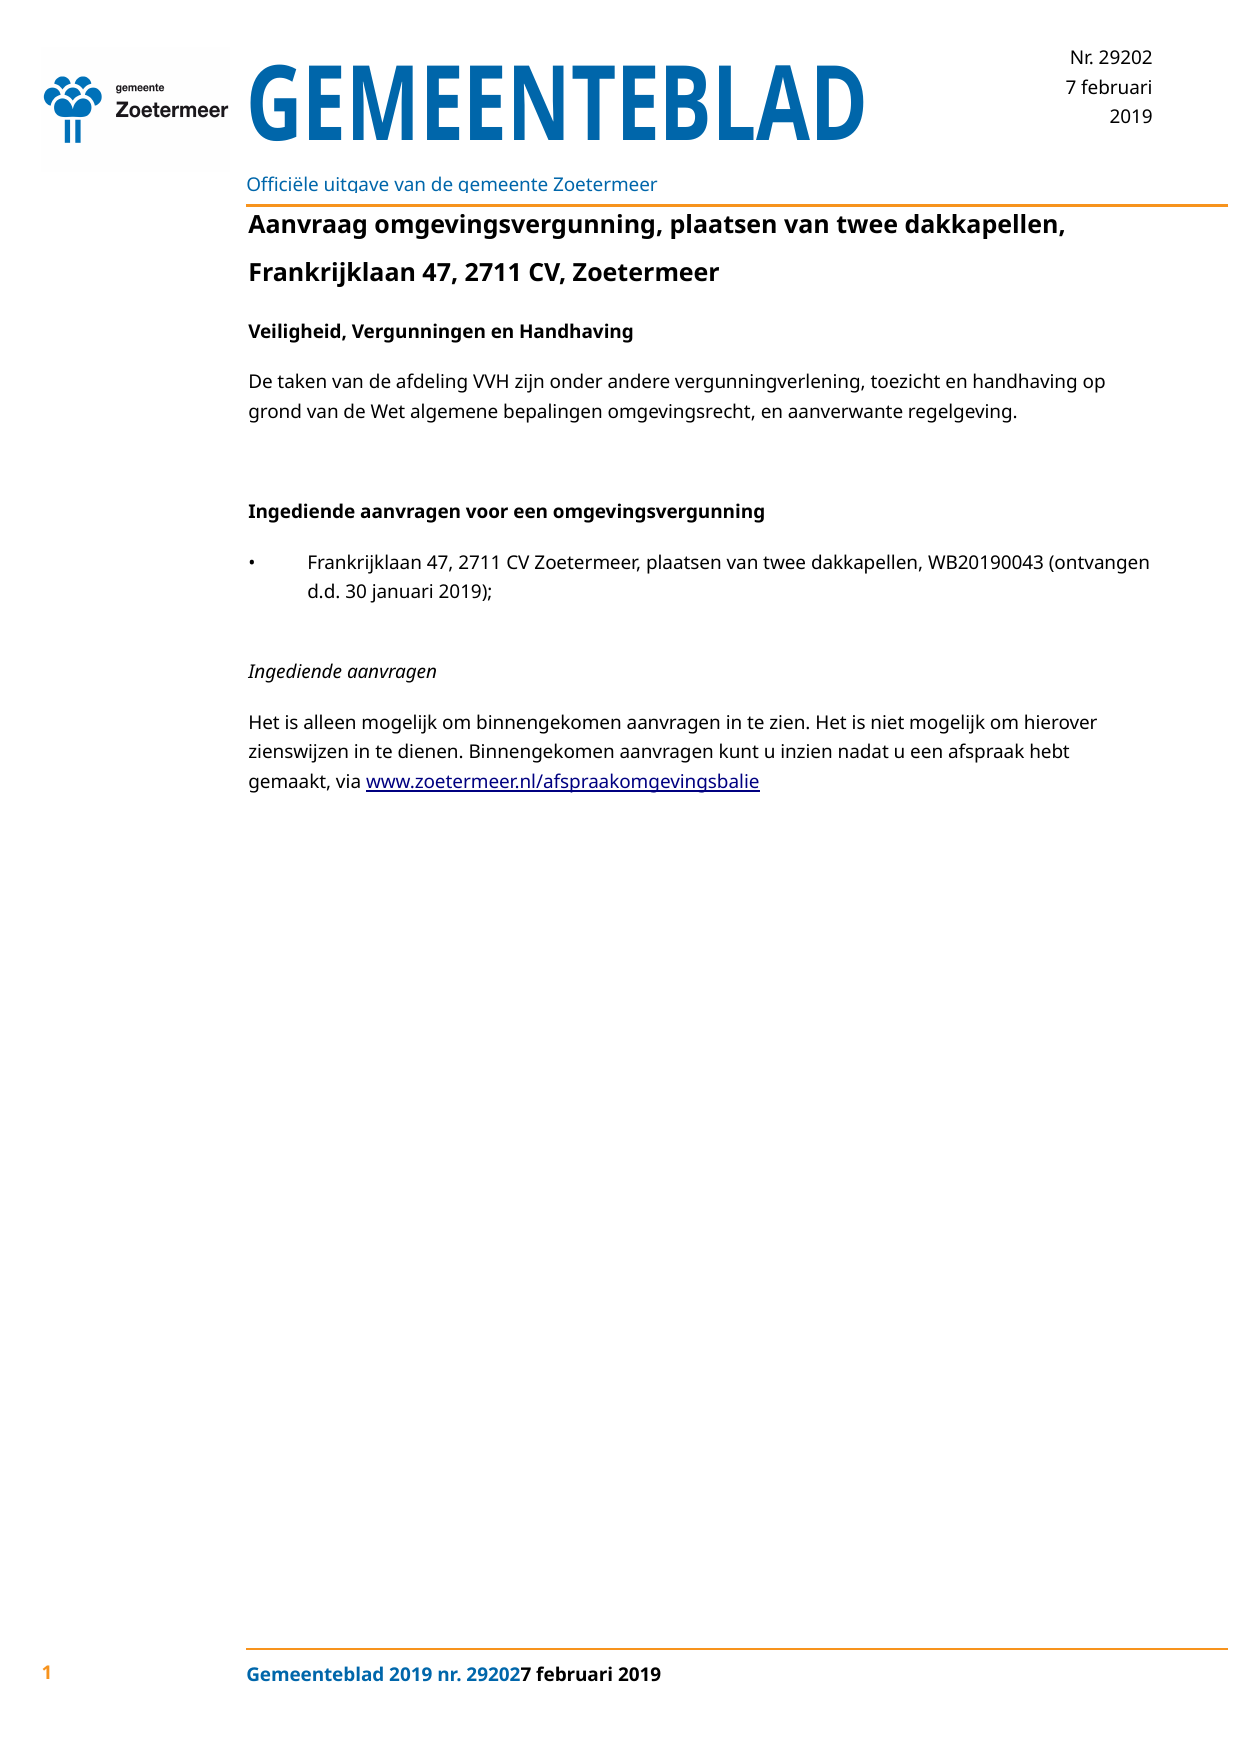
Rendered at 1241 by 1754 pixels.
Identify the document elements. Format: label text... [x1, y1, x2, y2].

list Frankrijklaan 47, 2711 CV Zoetermeer, plaatsen van twee dakkapellen, WB20190043 (ontvangen d.d. 30 januari 2019); [248, 549, 1152, 604]
text Aanvraag omgevingsvergunning, plaatsen van twee dakkapellen, Frankrijklaan 47, 2711 CV, Zoetermeer [248, 207, 1152, 288]
picture [41, 47, 231, 172]
text Het is alleen mogelijk om binnengekomen aanvragen in te zien. Het is niet mogelijk om hierover zienswijzen in te dienen. Binnengekomen aanvragen kunt u inzien nadat u een afspraak hebt gemaakt, via www.zoetermeer.nl/afspraakomgevingsbalie [248, 709, 1152, 794]
text Veiligheid, Vergunningen en Handhaving [248, 318, 1152, 344]
text Ingediende aanvragen [248, 659, 1152, 684]
text Ingediende aanvragen voor een omgevingsvergunning [248, 499, 1152, 524]
text De taken van de afdeling VVH zijn onder andere vergunningverlening, toezicht en handhaving op grond van de Wet algemene bepalingen omgevingsrecht, en aanverwante regelgeving. [248, 368, 1152, 424]
